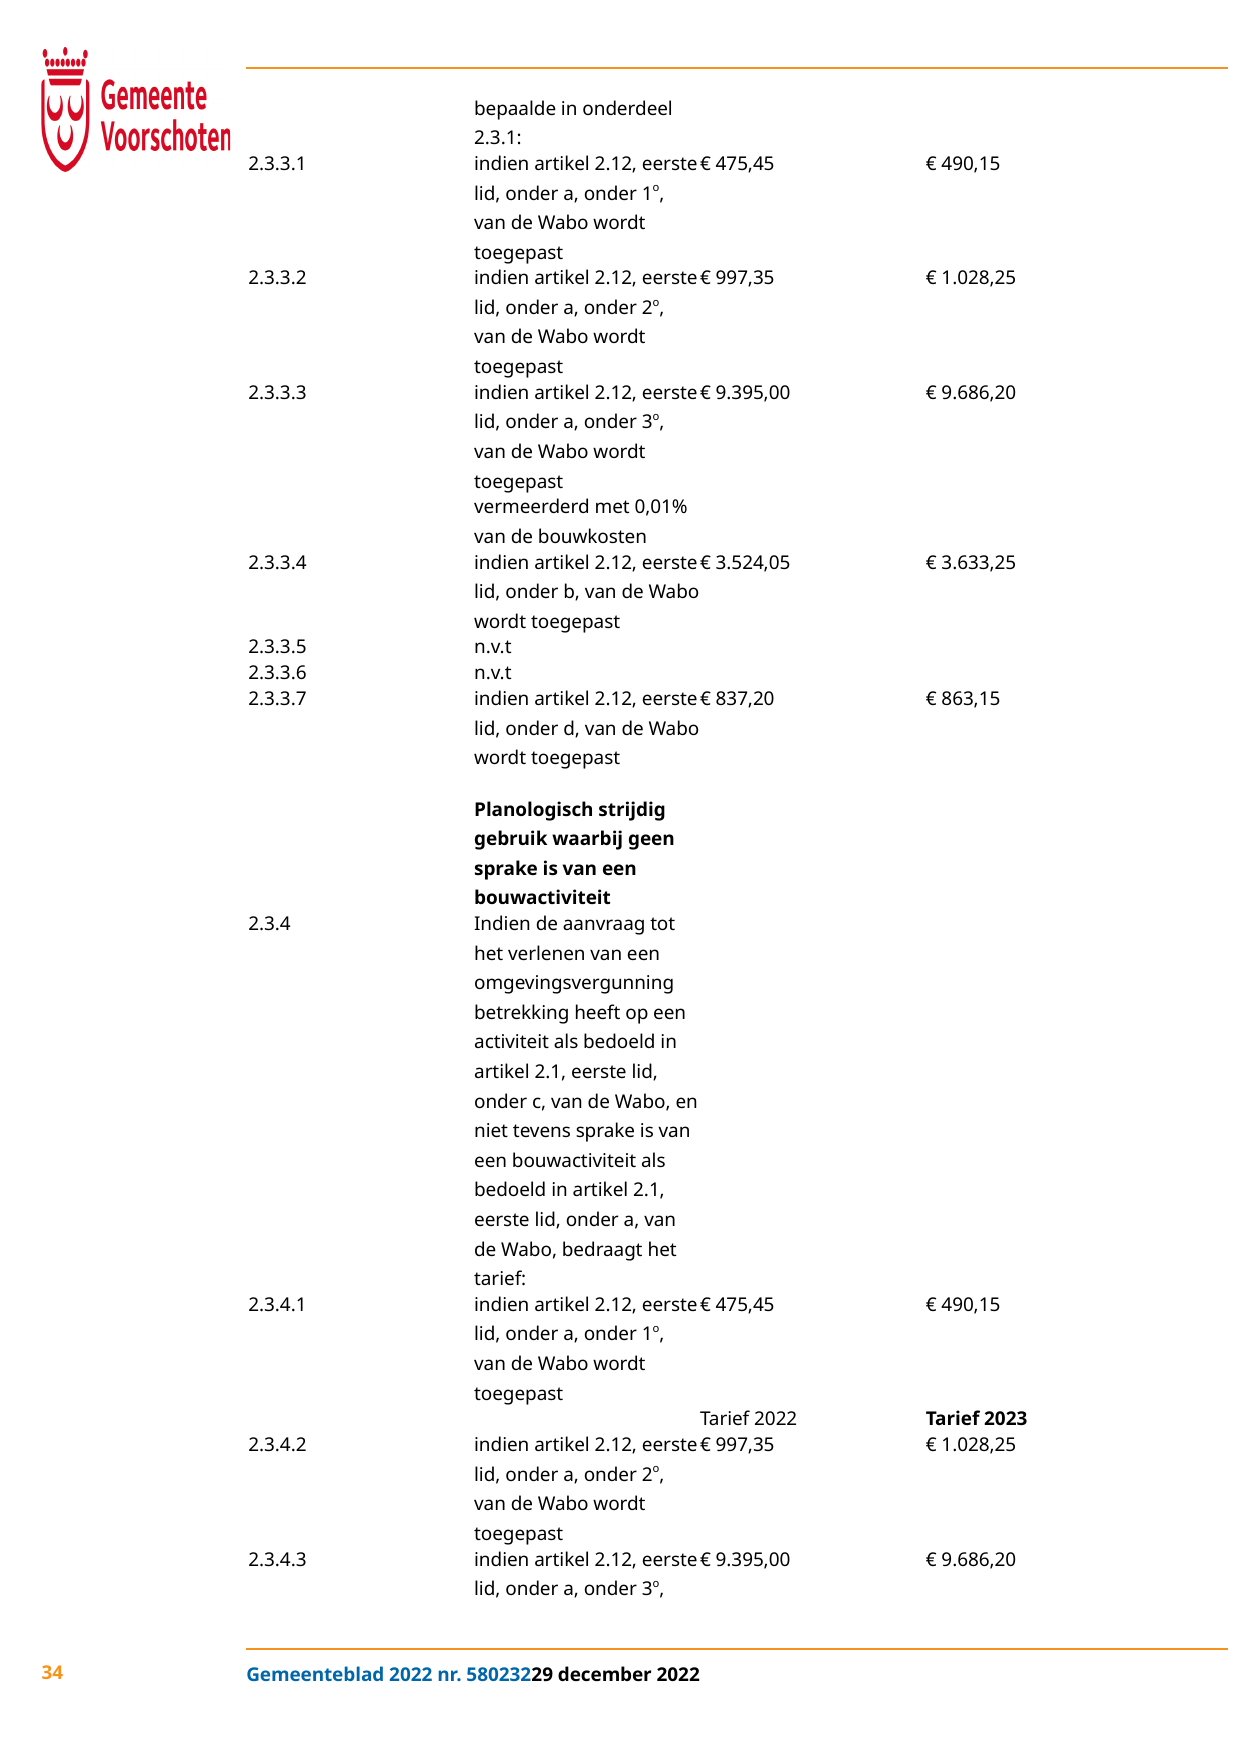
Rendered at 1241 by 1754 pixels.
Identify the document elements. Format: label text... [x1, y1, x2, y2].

table_cell 2.3.4.3 [248, 1546, 474, 1601]
table_cell [248, 770, 474, 796]
table_cell € 3.524,05 [700, 549, 926, 634]
table_cell [700, 796, 926, 910]
table_cell indien artikel 2.12, eerste lid, onder d, van de Wabo wordt toegepast [474, 685, 700, 770]
table_cell indien artikel 2.12, eerste lid, onder b, van de Wabo wordt toegepast [474, 549, 700, 634]
table_cell [700, 494, 926, 549]
table_cell [926, 95, 1152, 150]
table_cell [700, 770, 926, 796]
table_cell [474, 770, 700, 796]
table_cell vermeerderd met 0,01% van de bouwkosten [474, 494, 700, 549]
table_cell Indien de aanvraag tot het verlenen van een omgevingsvergunning betrekking heeft op een activiteit als bedoeld in artikel 2.1, eerste lid, onder c, van de Wabo, en niet tevens sprake is van een bouwactiviteit als bedoeld in artikel 2.1, eerste lid, onder a, van de Wabo, bedraagt het tarief: [474, 910, 700, 1291]
table_cell € 9.395,00 [700, 379, 926, 493]
table_cell € 863,15 [926, 685, 1152, 770]
table_cell € 9.686,20 [926, 1546, 1152, 1601]
table_cell 2.3.3.5 [248, 634, 474, 659]
table_cell indien artikel 2.12, eerste lid, onder a, onder 2o, van de Wabo wordt toegepast [474, 1431, 700, 1546]
table_cell Tarief 2022 [700, 1406, 926, 1431]
table_cell 2.3.3.6 [248, 660, 474, 685]
table_cell 2.3.4 [248, 910, 474, 1291]
table_cell 2.3.3.7 [248, 685, 474, 770]
table_cell [700, 910, 926, 1291]
table_cell 2.3.3.1 [248, 150, 474, 264]
table_cell € 490,15 [926, 1291, 1152, 1406]
table_cell € 1.028,25 [926, 265, 1152, 379]
table_cell € 490,15 [926, 150, 1152, 264]
table_cell [248, 1406, 474, 1431]
table_cell [926, 494, 1152, 549]
table_cell € 1.028,25 [926, 1431, 1152, 1546]
table_cell € 9.686,20 [926, 379, 1152, 493]
table_cell [926, 770, 1152, 796]
table_cell [700, 634, 926, 659]
table_cell [248, 494, 474, 549]
table_cell 2.3.3.2 [248, 265, 474, 379]
table_cell 2.3.3.3 [248, 379, 474, 493]
table_cell indien artikel 2.12, eerste lid, onder a, onder 3o, [474, 1546, 700, 1601]
picture [41, 47, 231, 172]
table_cell [926, 910, 1152, 1291]
table_cell [700, 95, 926, 150]
table_cell bepaalde in onderdeel 2.3.1: [474, 95, 700, 150]
table_cell € 997,35 [700, 265, 926, 379]
table_cell € 9.395,00 [700, 1546, 926, 1601]
table_cell 2.3.3.4 [248, 549, 474, 634]
table_cell n.v.t [474, 660, 700, 685]
table_cell [926, 796, 1152, 910]
table_cell [248, 796, 474, 910]
table_cell [474, 1406, 700, 1431]
table_cell indien artikel 2.12, eerste lid, onder a, onder 2o, van de Wabo wordt toegepast [474, 265, 700, 379]
table_cell n.v.t [474, 634, 700, 659]
table_cell € 475,45 [700, 150, 926, 264]
table_cell 2.3.4.1 [248, 1291, 474, 1406]
table_cell Planologisch strijdig gebruik waarbij geen sprake is van een bouwactiviteit [474, 796, 700, 910]
table_cell Tarief 2023 [926, 1406, 1152, 1431]
table_cell [926, 660, 1152, 685]
table_cell [248, 95, 474, 150]
table_cell 2.3.4.2 [248, 1431, 474, 1546]
table_cell € 997,35 [700, 1431, 926, 1546]
table_cell € 837,20 [700, 685, 926, 770]
table_cell indien artikel 2.12, eerste lid, onder a, onder 1o, van de Wabo wordt toegepast [474, 150, 700, 264]
table_cell € 3.633,25 [926, 549, 1152, 634]
table_cell € 475,45 [700, 1291, 926, 1406]
table_cell [926, 634, 1152, 659]
table_cell indien artikel 2.12, eerste lid, onder a, onder 1o, van de Wabo wordt toegepast [474, 1291, 700, 1406]
table_cell indien artikel 2.12, eerste lid, onder a, onder 3o, van de Wabo wordt toegepast [474, 379, 700, 493]
table_cell [700, 660, 926, 685]
